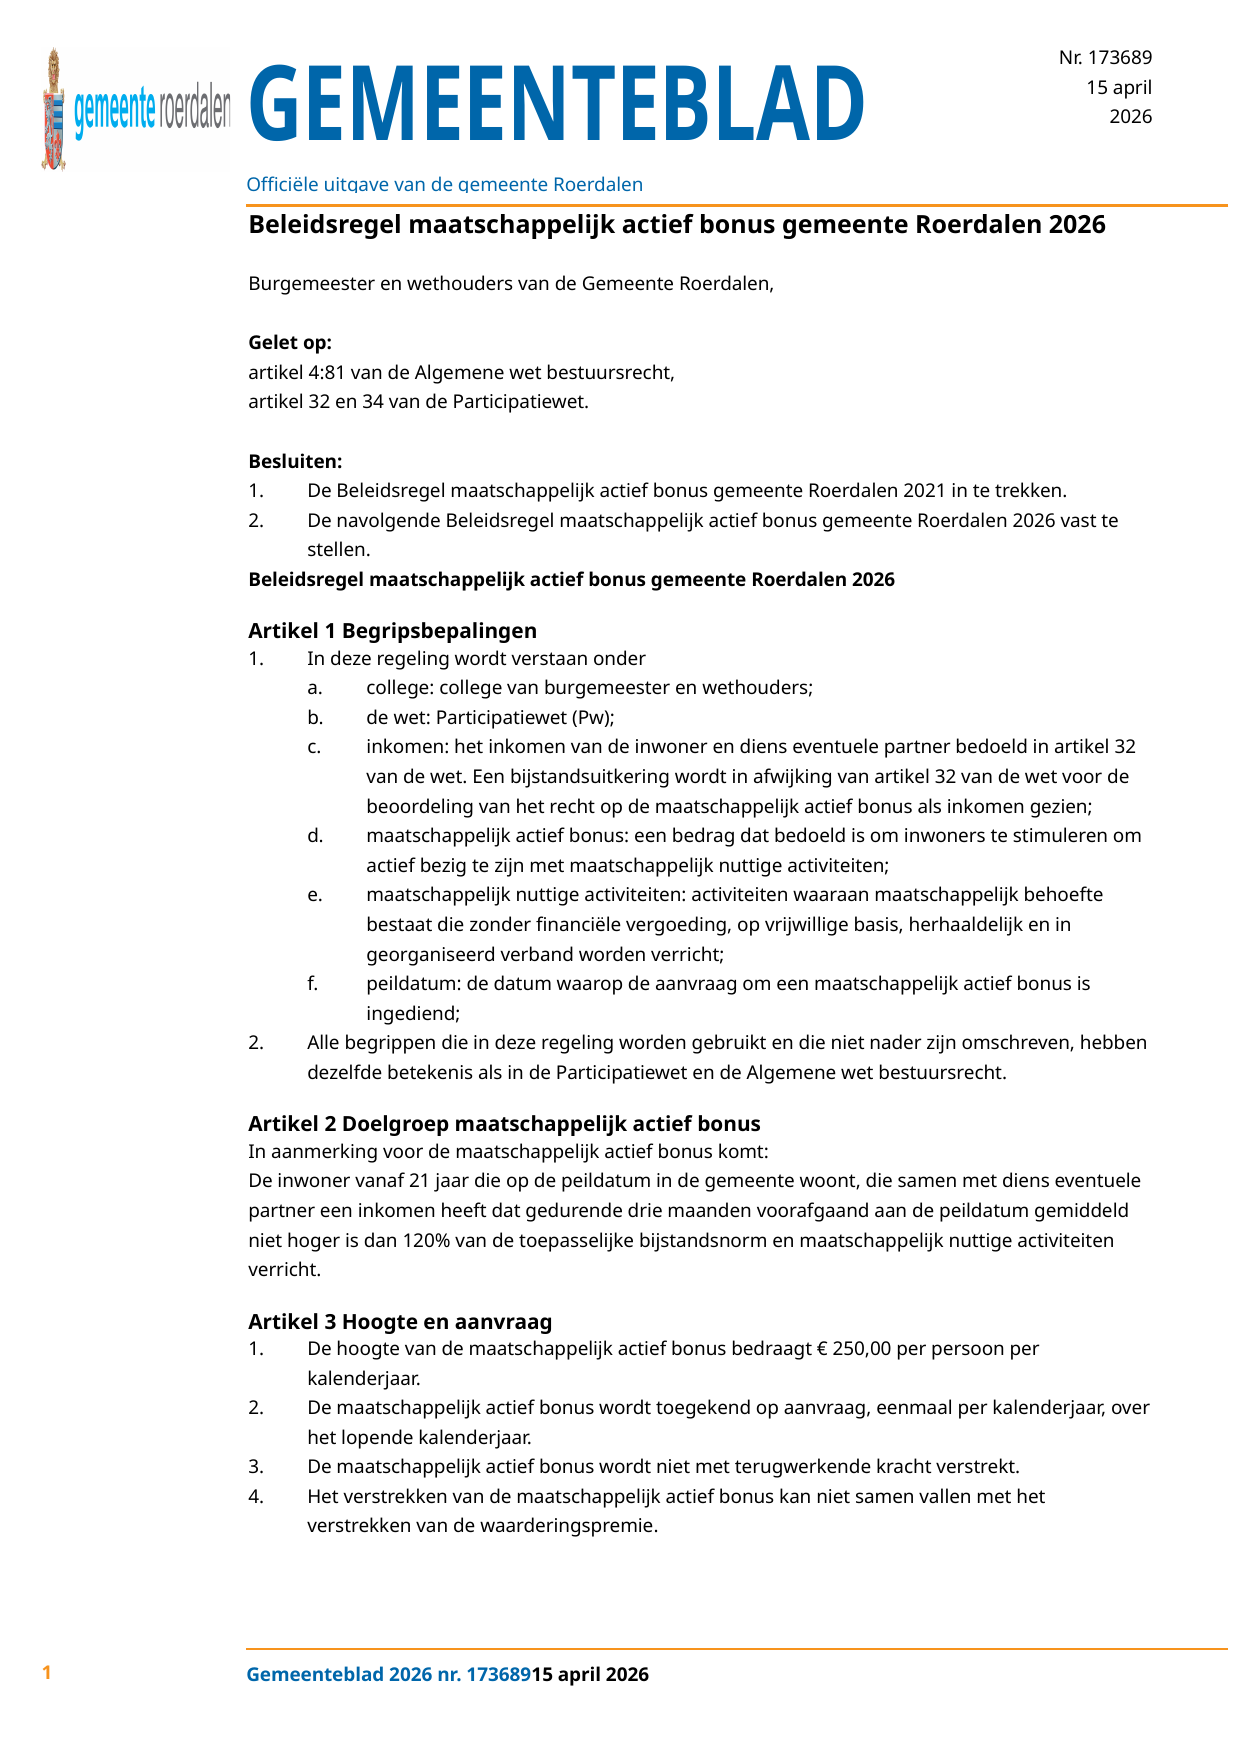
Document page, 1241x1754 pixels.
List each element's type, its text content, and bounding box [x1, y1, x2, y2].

text Burgemeester en wethouders van de Gemeente Roerdalen, [248, 270, 1152, 296]
list De Beleidsregel maatschappelijk actief bonus gemeente Roerdalen 2021 in te trekken. [248, 477, 1152, 503]
list Alle begrippen die in deze regeling worden gebruikt en die niet nader zijn omschreven, hebben dezelfde betekenis als in de Participatiewet en de Algemene wet bestuursrecht. [248, 1029, 1152, 1085]
text Artikel 3 Hoogte en aanvraag [248, 1307, 1152, 1335]
text Beleidsregel maatschappelijk actief bonus gemeente Roerdalen 2026 [248, 207, 1152, 241]
text In aanmerking voor de maatschappelijk actief bonus komt: [248, 1138, 1152, 1164]
list maatschappelijk actief bonus: een bedrag dat bedoeld is om inwoners te stimuleren om actief bezig te zijn met maatschappelijk nuttige activiteiten; [307, 822, 1152, 878]
list peildatum: de datum waarop de aanvraag om een maatschappelijk actief bonus is ingediend; [307, 970, 1152, 1026]
list inkomen: het inkomen van de inwoner en diens eventuele partner bedoeld in artikel 32 van de wet. Een bijstandsuitkering wordt in afwijking van artikel 32 van de wet voor de beoordeling van het recht op de maatschappelijk actief bonus als inkomen gezien; [307, 734, 1152, 819]
text Gelet op: [248, 329, 1152, 355]
text artikel 4:81 van de Algemene wet bestuursrecht, [248, 359, 1152, 385]
list maatschappelijk nuttige activiteiten: activiteiten waaraan maatschappelijk behoefte bestaat die zonder financiële vergoeding, op vrijwillige basis, herhaaldelijk en in georganiseerd verband worden verricht; [307, 882, 1152, 967]
list college: college van burgemeester en wethouders; [307, 674, 1152, 700]
text artikel 32 en 34 van de Participatiewet. [248, 389, 1152, 414]
text Beleidsregel maatschappelijk actief bonus gemeente Roerdalen 2026 [248, 566, 1152, 592]
text Artikel 1 Begripsbepalingen [248, 617, 1152, 645]
text Artikel 2 Doelgroep maatschappelijk actief bonus [248, 1109, 1152, 1138]
list De navolgende Beleidsregel maatschappelijk actief bonus gemeente Roerdalen 2026 vast te stellen. [248, 507, 1152, 562]
picture [41, 47, 231, 172]
list De hoogte van de maatschappelijk actief bonus bedraagt € 250,00 per persoon per kalenderjaar. [248, 1335, 1152, 1391]
text Besluiten: [248, 448, 1152, 473]
list Het verstrekken van de maatschappelijk actief bonus kan niet samen vallen met het verstrekken van de waarderingspremie. [248, 1483, 1152, 1538]
list De maatschappelijk actief bonus wordt toegekend op aanvraag, eenmaal per kalenderjaar, over het lopende kalenderjaar. [248, 1394, 1152, 1450]
list De maatschappelijk actief bonus wordt niet met terugwerkende kracht verstrekt. [248, 1453, 1152, 1479]
list In deze regeling wordt verstaan onder [248, 645, 1152, 671]
text De inwoner vanaf 21 jaar die op de peildatum in de gemeente woont, die samen met diens eventuele partner een inkomen heeft dat gedurende drie maanden voorafgaand aan de peildatum gemiddeld niet hoger is dan 120% van de toepasselijke bijstandsnorm en maatschappelijk nuttige activiteiten verricht. [248, 1168, 1152, 1282]
list de wet: Participatiewet (Pw); [307, 704, 1152, 730]
